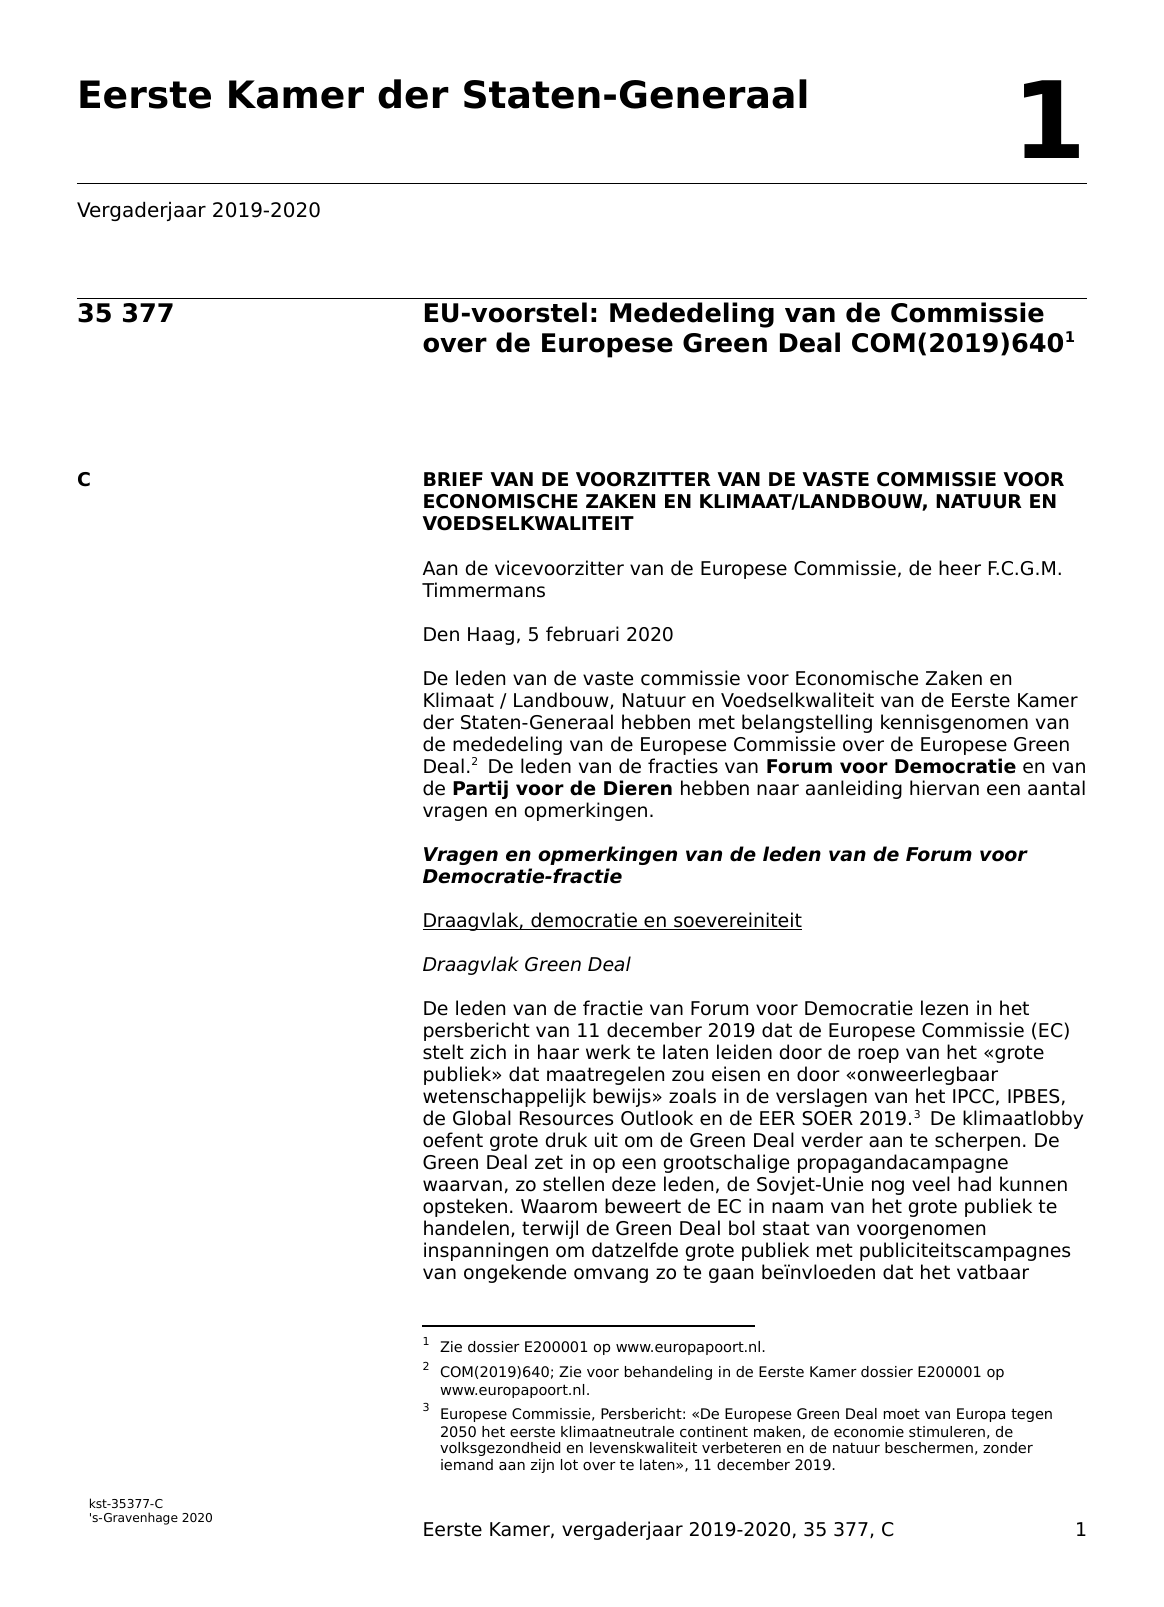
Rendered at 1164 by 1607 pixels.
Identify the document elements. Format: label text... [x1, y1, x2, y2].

text Den Haag, 5 februari 2020 [422, 624, 1087, 646]
text kst-35377-C [88, 1497, 323, 1511]
subtitle Draagvlak, democratie en soevereiniteit [422, 910, 1087, 932]
subtitle Vragen en opmerkingen van de leden van de Forum voor Democratie-fractie [422, 844, 1087, 888]
text COM(2019)640; Zie voor behandeling in de Eerste Kamer dossier E200001 op www.europapoort.nl. [422, 1360, 1087, 1399]
text De leden van de fractie van Forum voor Democratie lezen in het persbericht van 11 december 2019 dat de Europese Commissie (EC) stelt zich in haar werk te laten leiden door de roep van het «grote publiek» dat maatregelen zou eisen en door «onweerlegbaar wetenschappelijk bewijs» zoals in de verslagen van het IPCC, IPBES, de Global Resources Outlook en de EER SOER 2019. De klimaatlobby oefent grote druk uit om de Green Deal verder aan te scherpen. De Green Deal zet in op een grootschalige propagandacampagne waarvan, zo stellen deze leden, de Sovjet-Unie nog veel had kunnen opsteken. Waarom beweert de EC in naam van het grote publiek te handelen, terwijl de Green Deal bol staat van voorgenomen inspanningen om datzelfde grote publiek met publiciteitscampagnes van ongekende omvang zo te gaan beïnvloeden dat het vatbaar [422, 998, 1087, 1284]
text Europese Commissie, Persbericht: «De Europese Green Deal moet van Europa tegen 2050 het eerste klimaatneutrale continent maken, de economie stimuleren, de volksgezondheid en levenskwaliteit verbeteren en de natuur beschermen, zonder iemand aan zijn lot over te laten», 11 december 2019. [422, 1402, 1087, 1474]
text Aan de vicevoorzitter van de Europese Commissie, de heer F.C.G.M. Timmermans [422, 557, 1087, 601]
table_header Eerste Kamer der Staten-Generaal [77, 59, 886, 183]
table_header 1 [886, 59, 1087, 183]
subtitle Draagvlak Green Deal [422, 954, 1087, 976]
text 's-Gravenhage 2020 [88, 1511, 323, 1525]
table_cell Vergaderjaar 2019-2020 [77, 184, 1087, 298]
text De leden van de vaste commissie voor Economische Zaken en Klimaat / Landbouw, Natuur en Voedselkwaliteit van de Eerste Kamer der Staten-Generaal hebben met belangstelling kennisgenomen van de mededeling van de Europese Commissie over de Europese Green Deal. De leden van de fracties van Forum voor Democratie en van de Partij voor de Dieren hebben naar aanleiding hiervan een aantal vragen en opmerkingen. [422, 668, 1087, 822]
text Zie dossier E200001 op www.europapoort.nl. [422, 1335, 1087, 1357]
subtitle 35 377 EU-voorstel: Mededeling van de Commissie over de Europese Green Deal COM(2019)640 [77, 299, 1087, 358]
subtitle C BRIEF VAN DE VOORZITTER VAN DE VASTE COMMISSIE VOOR ECONOMISCHE ZAKEN EN KLIMAAT/LANDBOUW, NATUUR EN VOEDSELKWALITEIT [77, 469, 1087, 535]
